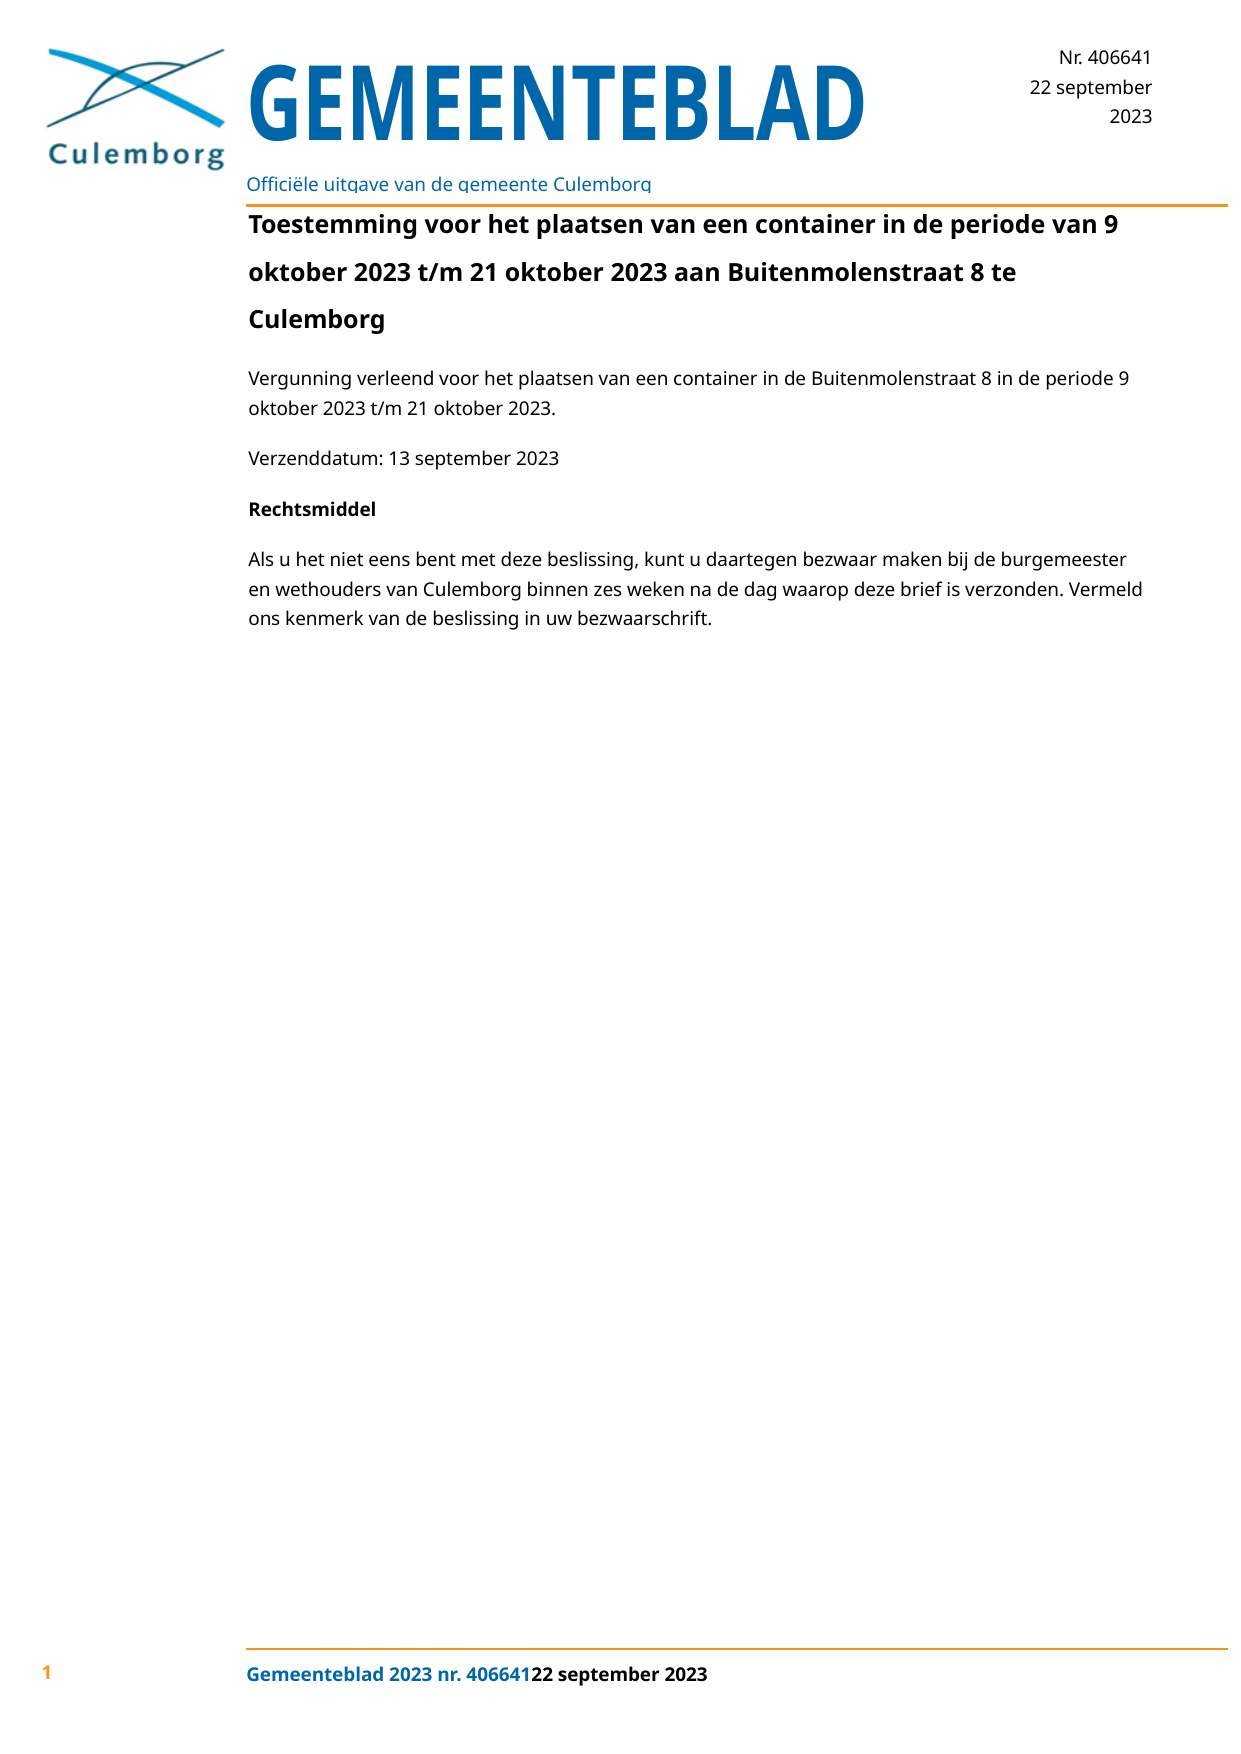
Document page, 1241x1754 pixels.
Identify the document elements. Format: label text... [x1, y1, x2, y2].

text Verzenddatum: 13 september 2023 [248, 446, 1152, 471]
picture [41, 47, 231, 172]
text Als u het niet eens bent met deze beslissing, kunt u daartegen bezwaar maken bij de burgemeester en wethouders van Culemborg binnen zes weken na de dag waarop deze brief is verzonden. Vermeld ons kenmerk van de beslissing in uw bezwaarschrift. [248, 546, 1152, 631]
text Vergunning verleend voor het plaatsen van een container in de Buitenmolenstraat 8 in de periode 9 oktober 2023 t/m 21 oktober 2023. [248, 366, 1152, 421]
text Rechtsmiddel [248, 496, 1152, 522]
text Toestemming voor het plaatsen van een container in de periode van 9 oktober 2023 t/m 21 oktober 2023 aan Buitenmolenstraat 8 te Culemborg [248, 207, 1152, 336]
